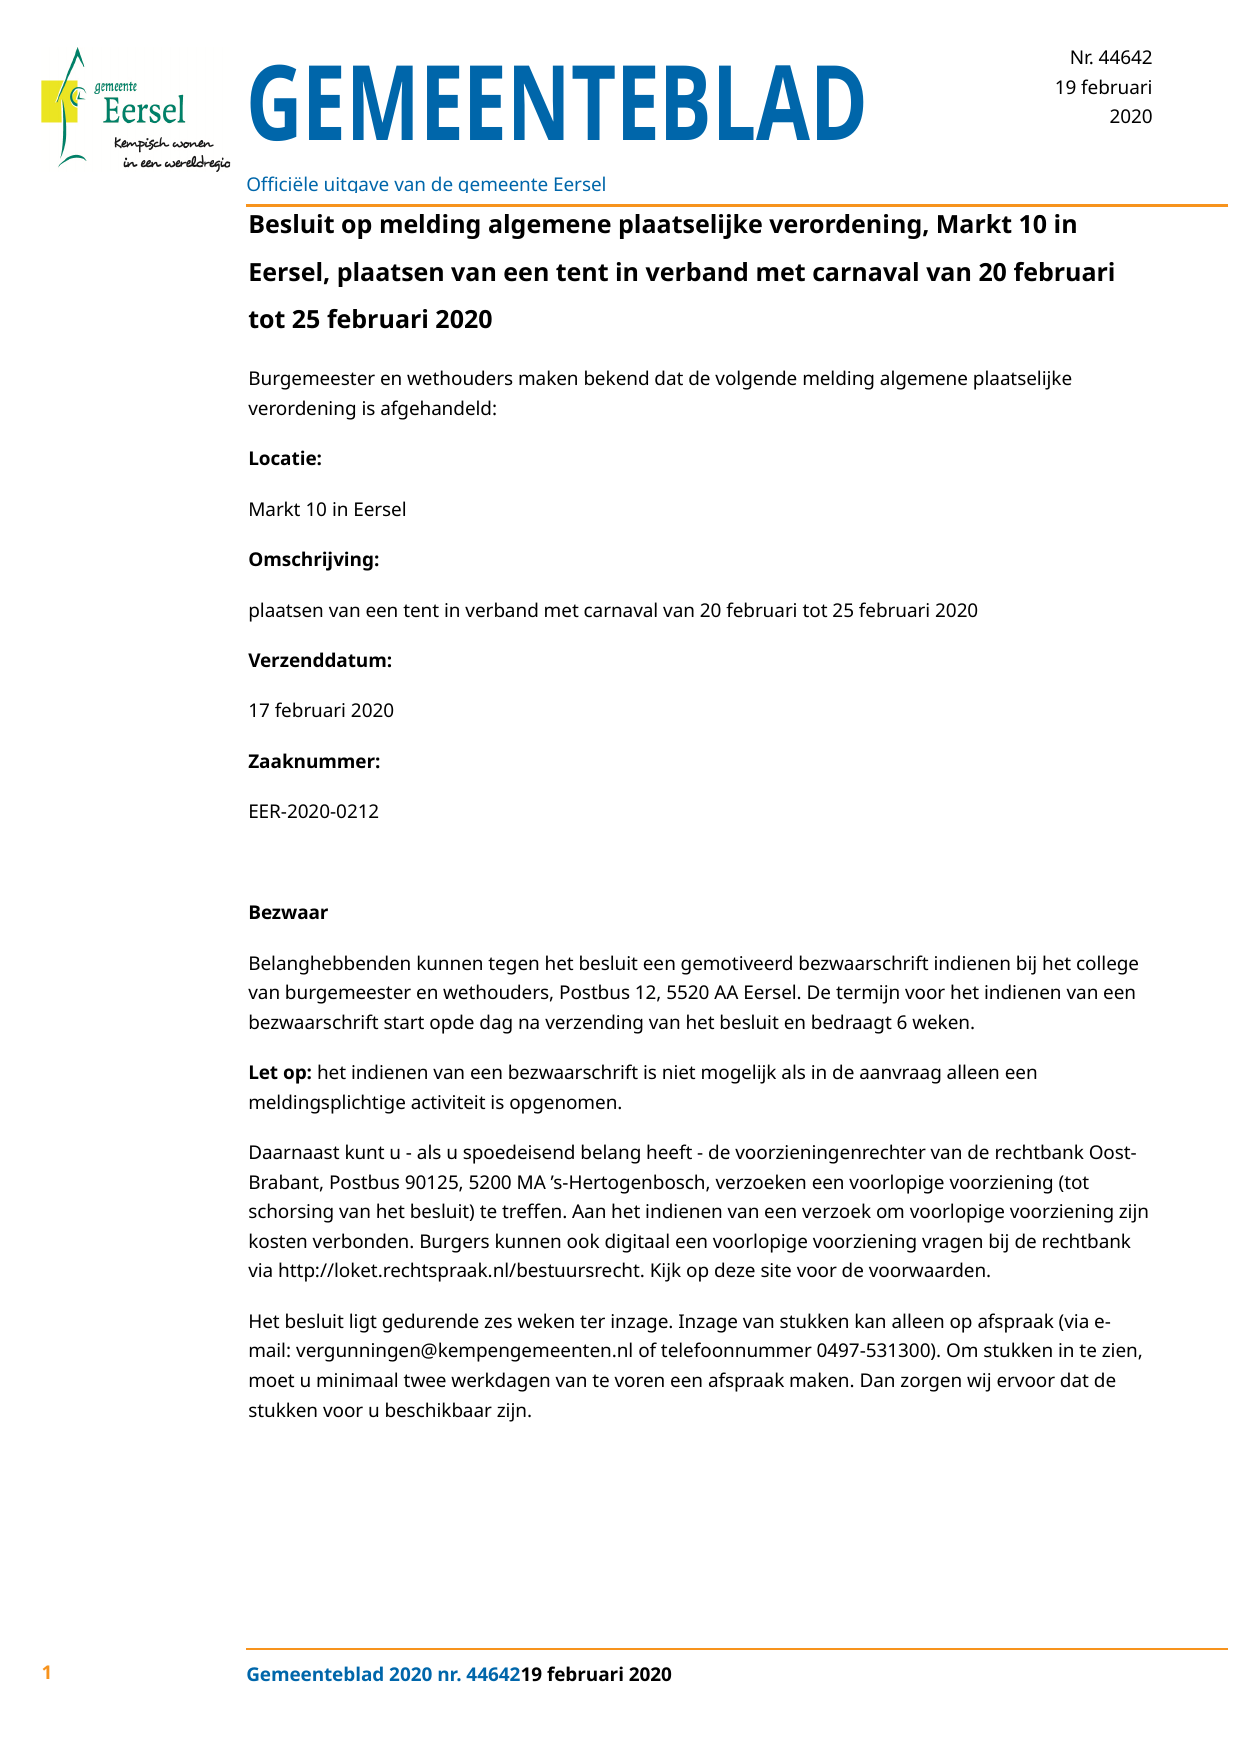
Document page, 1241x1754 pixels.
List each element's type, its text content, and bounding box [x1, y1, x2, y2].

text Omschrijving: [248, 546, 1152, 572]
text Markt 10 in Eersel [248, 496, 1152, 522]
text Het besluit ligt gedurende zes weken ter inzage. Inzage van stukken kan alleen op afspraak (via e-mail: vergunningen@kempengemeenten.nl of telefoonnummer 0497-531300). Om stukken in te zien, moet u minimaal twee werkdagen van te voren een afspraak maken. Dan zorgen wij ervoor dat de stukken voor u beschikbaar zijn. [248, 1308, 1152, 1422]
text EER-2020-0212 [248, 798, 1152, 824]
text Verzenddatum: [248, 647, 1152, 673]
text Let op: het indienen van een bezwaarschrift is niet mogelijk als in de aanvraag alleen een meldingsplichtige activiteit is opgenomen. [248, 1059, 1152, 1114]
text Besluit op melding algemene plaatselijke verordening, Markt 10 in Eersel, plaatsen van een tent in verband met carnaval van 20 februari tot 25 februari 2020 [248, 207, 1152, 336]
text Zaaknummer: [248, 748, 1152, 774]
text plaatsen van een tent in verband met carnaval van 20 februari tot 25 februari 2020 [248, 597, 1152, 622]
text Daarnaast kunt u - als u spoedeisend belang heeft - de voorzieningenrechter van de rechtbank Oost-Brabant, Postbus 90125, 5200 MA ’s-Hertogenbosch, verzoeken een voorlopige voorziening (tot schorsing van het besluit) te treffen. Aan het indienen van een verzoek om voorlopige voorziening zijn kosten verbonden. Burgers kunnen ook digitaal een voorlopige voorziening vragen bij de rechtbank via http://loket.rechtspraak.nl/bestuursrecht. Kijk op deze site voor de voorwaarden. [248, 1139, 1152, 1283]
text 17 februari 2020 [248, 698, 1152, 723]
text Bezwaar [248, 899, 1152, 925]
picture [41, 47, 231, 172]
text Belanghebbenden kunnen tegen het besluit een gemotiveerd bezwaarschrift indienen bij het college van burgemeester en wethouders, Postbus 12, 5520 AA Eersel. De termijn voor het indienen van een bezwaarschrift start opde dag na verzending van het besluit en bedraagt 6 weken. [248, 950, 1152, 1034]
text Locatie: [248, 446, 1152, 471]
text Burgemeester en wethouders maken bekend dat de volgende melding algemene plaatselijke verordening is afgehandeld: [248, 366, 1152, 421]
